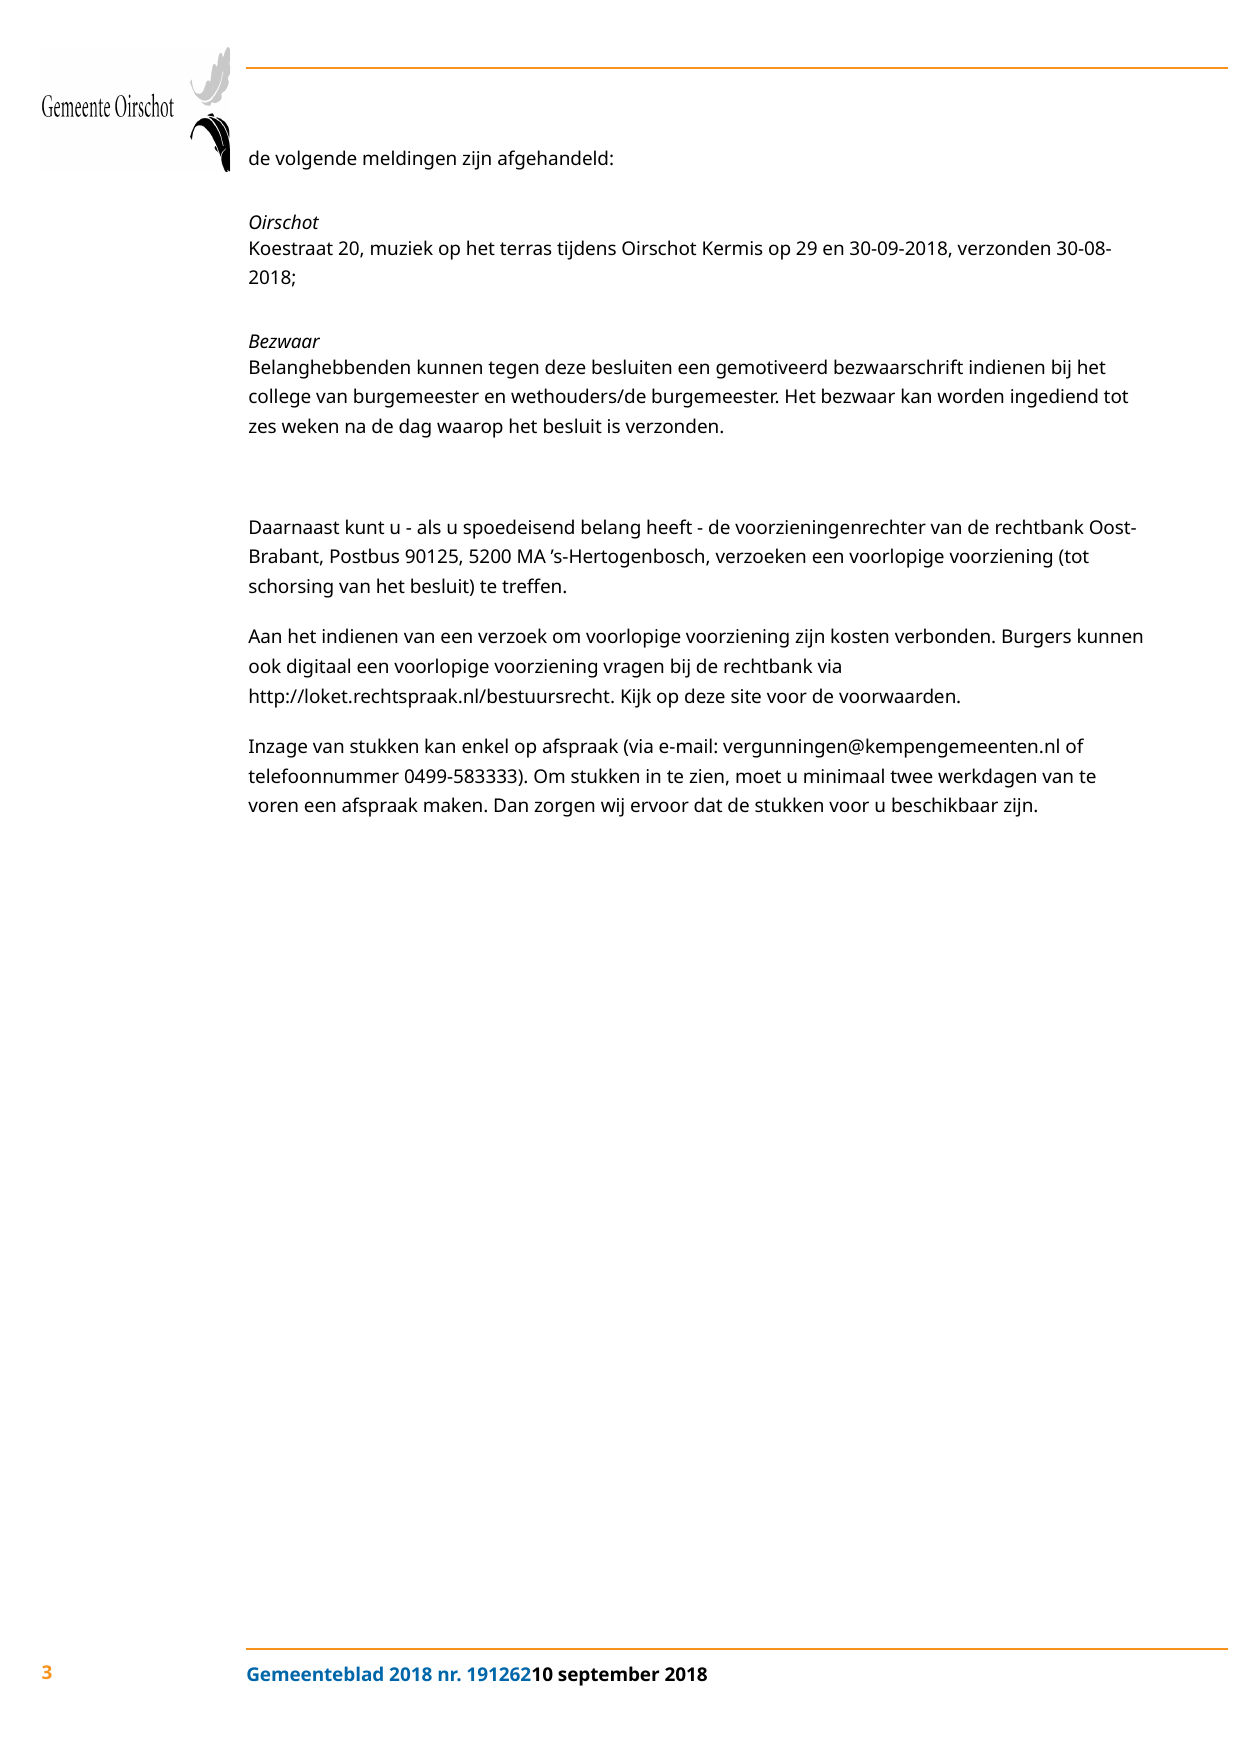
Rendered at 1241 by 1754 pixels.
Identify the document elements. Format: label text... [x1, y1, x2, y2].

text Daarnaast kunt u - als u spoedeisend belang heeft - de voorzieningenrechter van de rechtbank Oost-Brabant, Postbus 90125, 5200 MA ’s-Hertogenbosch, verzoeken een voorlopige voorziening (tot schorsing van het besluit) te treffen. [248, 514, 1152, 599]
text Belanghebbenden kunnen tegen deze besluiten een gemotiveerd bezwaarschrift indienen bij het college van burgemeester en wethouders/de burgemeester. Het bezwaar kan worden ingediend tot zes weken na de dag waarop het besluit is verzonden. [248, 354, 1152, 439]
text Aan het indienen van een verzoek om voorlopige voorziening zijn kosten verbonden. Burgers kunnen ook digitaal een voorlopige voorziening vragen bij de rechtbank via http://loket.rechtspraak.nl/bestuursrecht. Kijk op deze site voor de voorwaarden. [248, 624, 1152, 709]
text Bezwaar [248, 328, 1152, 354]
picture [41, 47, 231, 172]
text Oirschot [248, 209, 1152, 235]
text Koestraat 20, muziek op het terras tijdens Oirschot Kermis op 29 en 30-09-2018, verzonden 30-08-2018; [248, 235, 1152, 290]
text de volgende meldingen zijn afgehandeld: [248, 145, 1152, 171]
text Inzage van stukken kan enkel op afspraak (via e-mail: vergunningen@kempengemeenten.nl of telefoonnummer 0499-583333). Om stukken in te zien, moet u minimaal twee werkdagen van te voren een afspraak maken. Dan zorgen wij ervoor dat de stukken voor u beschikbaar zijn. [248, 733, 1152, 818]
